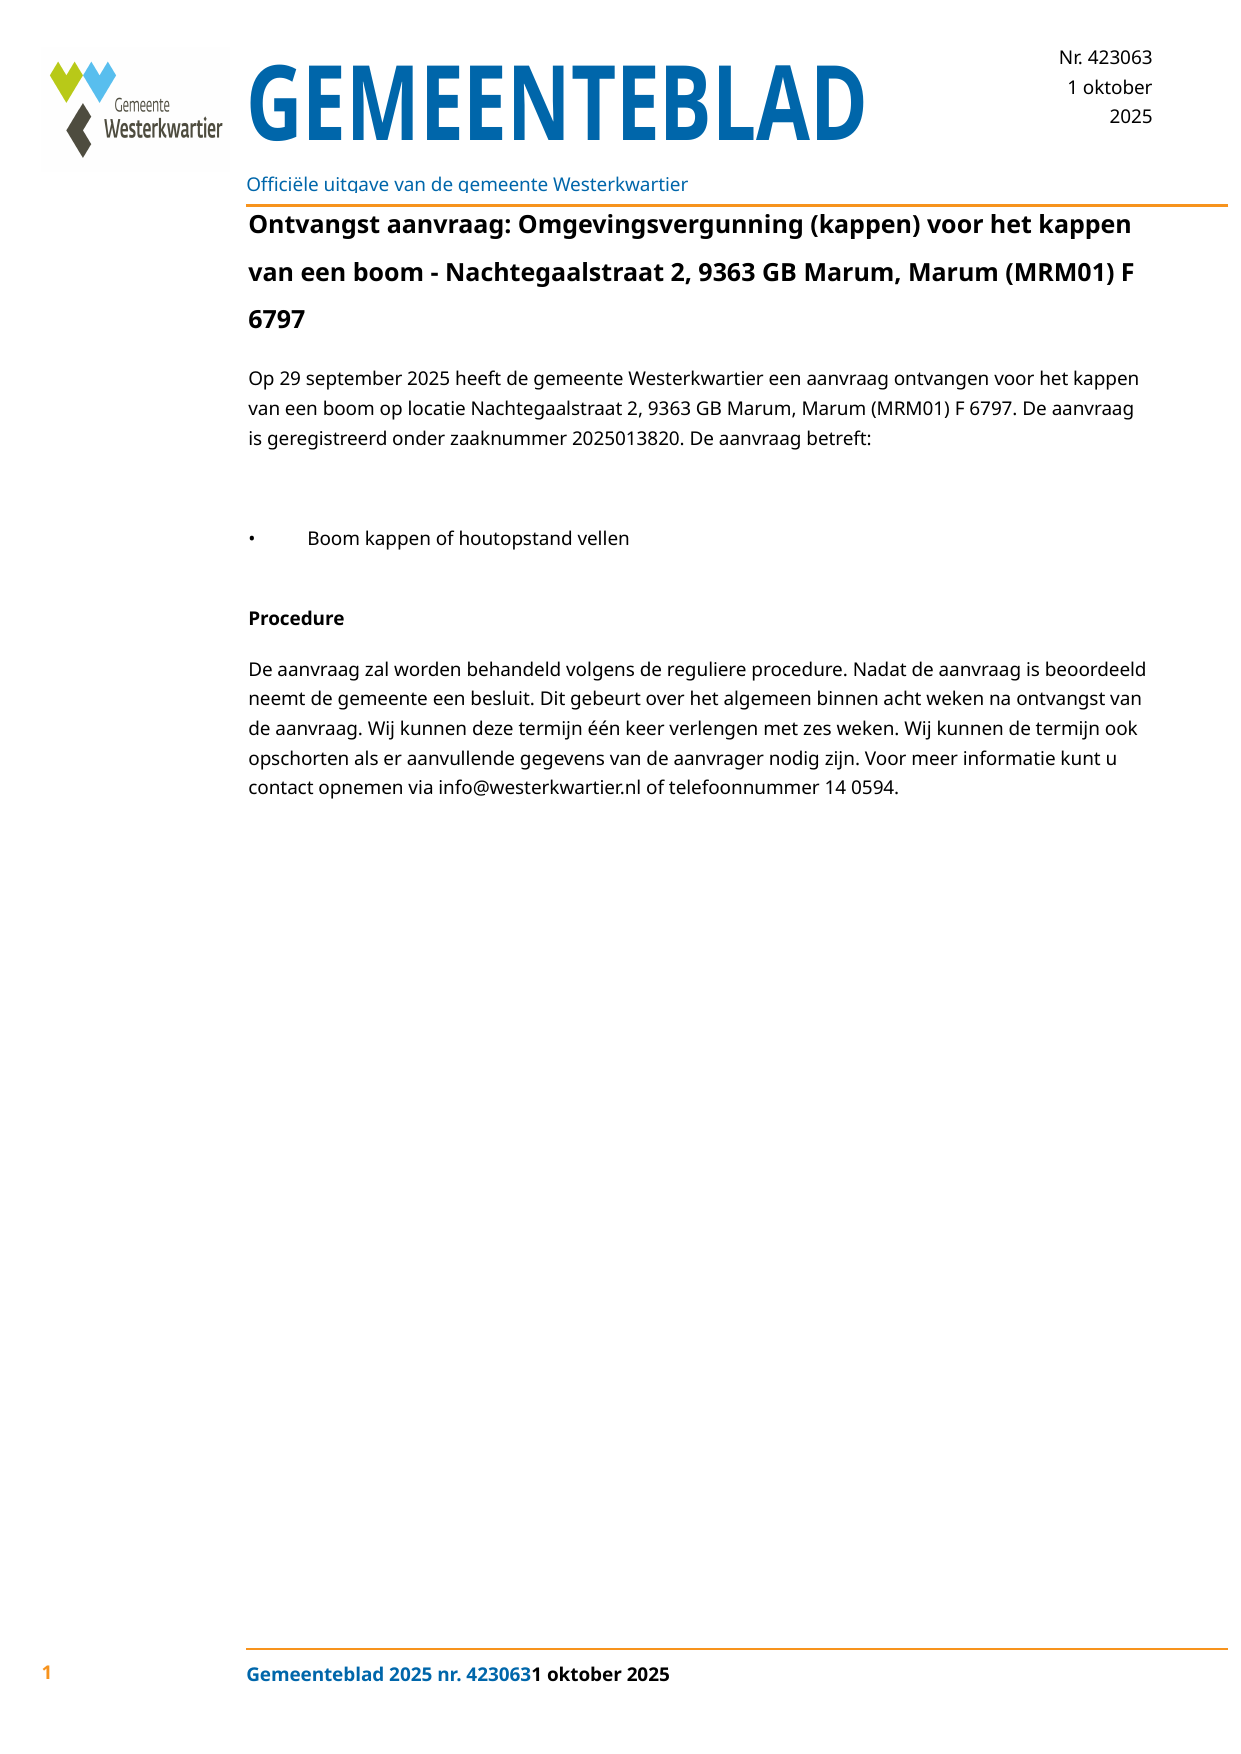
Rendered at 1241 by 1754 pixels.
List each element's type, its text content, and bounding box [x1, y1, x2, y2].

text Op 29 september 2025 heeft de gemeente Westerkwartier een aanvraag ontvangen voor het kappen van een boom op locatie Nachtegaalstraat 2, 9363 GB Marum, Marum (MRM01) F 6797. De aanvraag is geregistreerd onder zaaknummer 2025013820. De aanvraag betreft: [248, 366, 1152, 450]
list Boom kappen of houtopstand vellen [248, 526, 1152, 551]
text Ontvangst aanvraag: Omgevingsvergunning (kappen) voor het kappen van een boom - Nachtegaalstraat 2, 9363 GB Marum, Marum (MRM01) F 6797 [248, 207, 1152, 336]
text Procedure [248, 606, 1152, 631]
picture [41, 47, 231, 172]
text De aanvraag zal worden behandeld volgens de reguliere procedure. Nadat de aanvraag is beoordeeld neemt de gemeente een besluit. Dit gebeurt over het algemeen binnen acht weken na ontvangst van de aanvraag. Wij kunnen deze termijn één keer verlengen met zes weken. Wij kunnen de termijn ook opschorten als er aanvullende gegevens van de aanvrager nodig zijn. Voor meer informatie kunt u contact opnemen via info@westerkwartier.nl of telefoonnummer 14 0594. [248, 656, 1152, 800]
